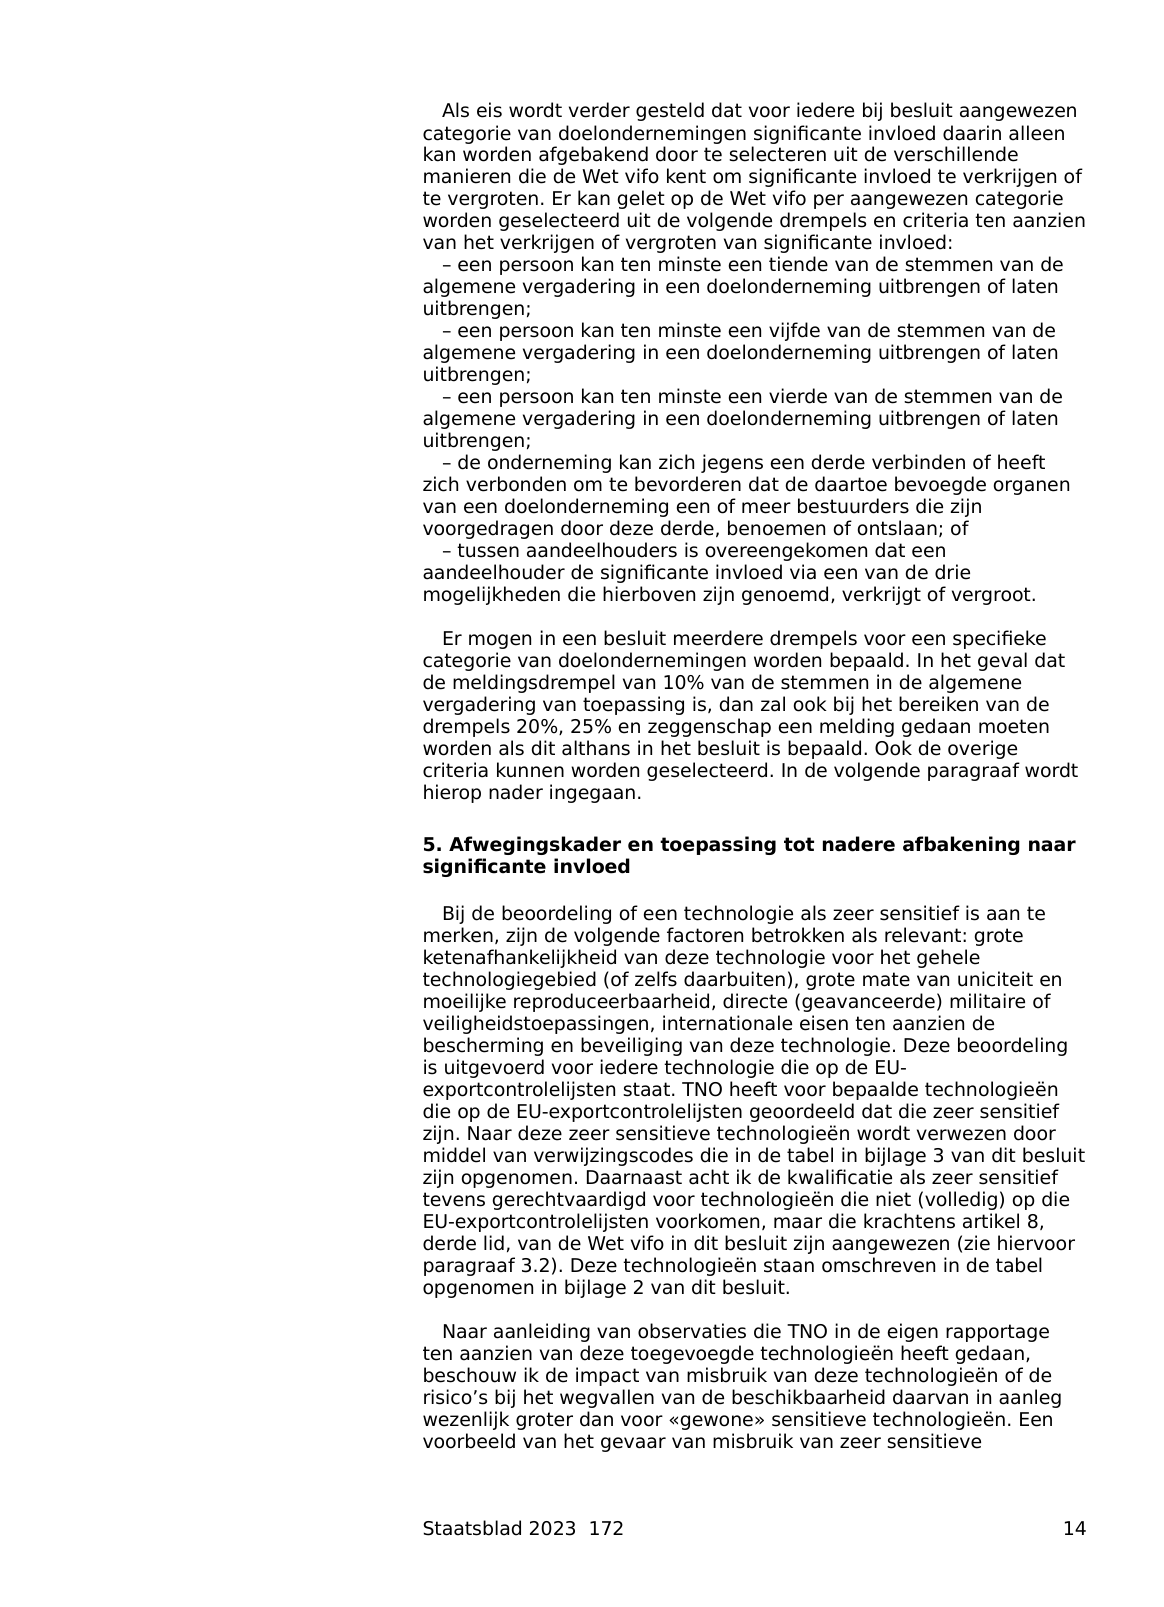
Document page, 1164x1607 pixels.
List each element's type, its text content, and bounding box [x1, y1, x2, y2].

text – een persoon kan ten minste een vierde van de stemmen van de algemene vergadering in een doelonderneming uitbrengen of laten uitbrengen; [422, 386, 1087, 452]
text – een persoon kan ten minste een vijfde van de stemmen van de algemene vergadering in een doelonderneming uitbrengen of laten uitbrengen; [422, 320, 1087, 386]
text Er mogen in een besluit meerdere drempels voor een specifieke categorie van doelondernemingen worden bepaald. In het geval dat de meldingsdrempel van 10% van de stemmen in de algemene vergadering van toepassing is, dan zal ook bij het bereiken van de drempels 20%, 25% en zeggenschap een melding gedaan moeten worden als dit althans in het besluit is bepaald. Ook de overige criteria kunnen worden geselecteerd. In de volgende paragraaf wordt hierop nader ingegaan. [422, 628, 1087, 804]
text Bij de beoordeling of een technologie als zeer sensitief is aan te merken, zijn de volgende factoren betrokken als relevant: grote ketenafhankelijkheid van deze technologie voor het gehele technologiegebied (of zelfs daarbuiten), grote mate van uniciteit en moeilijke reproduceerbaarheid, directe (geavanceerde) militaire of veiligheidstoepassingen, internationale eisen ten aanzien de bescherming en beveiliging van deze technologie. Deze beoordeling is uitgevoerd voor iedere technologie die op de EU-exportcontrolelijsten staat. TNO heeft voor bepaalde technologieën die op de EU-exportcontrolelijsten geoordeeld dat die zeer sensitief zijn. Naar deze zeer sensitieve technologieën wordt verwezen door middel van verwijzingscodes die in de tabel in bijlage 3 van dit besluit zijn opgenomen. Daarnaast acht ik de kwalificatie als zeer sensitief tevens gerechtvaardigd voor technologieën die niet (volledig) op die EU-exportcontrolelijsten voorkomen, maar die krachtens artikel 8, derde lid, van de Wet vifo in dit besluit zijn aangewezen (zie hiervoor paragraaf 3.2). Deze technologieën staan omschreven in de tabel opgenomen in bijlage 2 van dit besluit. [422, 903, 1087, 1298]
text – de onderneming kan zich jegens een derde verbinden of heeft zich verbonden om te bevorderen dat de daartoe bevoegde organen van een doelonderneming een of meer bestuurders die zijn voorgedragen door deze derde, benoemen of ontslaan; of [422, 452, 1087, 540]
text Als eis wordt verder gesteld dat voor iedere bij besluit aangewezen categorie van doelondernemingen significante invloed daarin alleen kan worden afgebakend door te selecteren uit de verschillende manieren die de Wet vifo kent om significante invloed te verkrijgen of te vergroten. Er kan gelet op de Wet vifo per aangewezen categorie worden geselecteerd uit de volgende drempels en criteria ten aanzien van het verkrijgen of vergroten van significante invloed: [422, 100, 1087, 254]
text Naar aanleiding van observaties die TNO in de eigen rapportage ten aanzien van deze toegevoegde technologieën heeft gedaan, beschouw ik de impact van misbruik van deze technologieën of de risico’s bij het wegvallen van de beschikbaarheid daarvan in aanleg wezenlijk groter dan voor «gewone» sensitieve technologieën. Een voorbeeld van het gevaar van misbruik van zeer sensitieve [422, 1321, 1087, 1453]
text – een persoon kan ten minste een tiende van de stemmen van de algemene vergadering in een doelonderneming uitbrengen of laten uitbrengen; [422, 254, 1087, 320]
text – tussen aandeelhouders is overeengekomen dat een aandeelhouder de significante invloed via een van de drie mogelijkheden die hierboven zijn genoemd, verkrijgt of vergroot. [422, 540, 1087, 606]
subtitle 5. Afwegingskader en toepassing tot nadere afbakening naar significante invloed [422, 834, 1087, 878]
